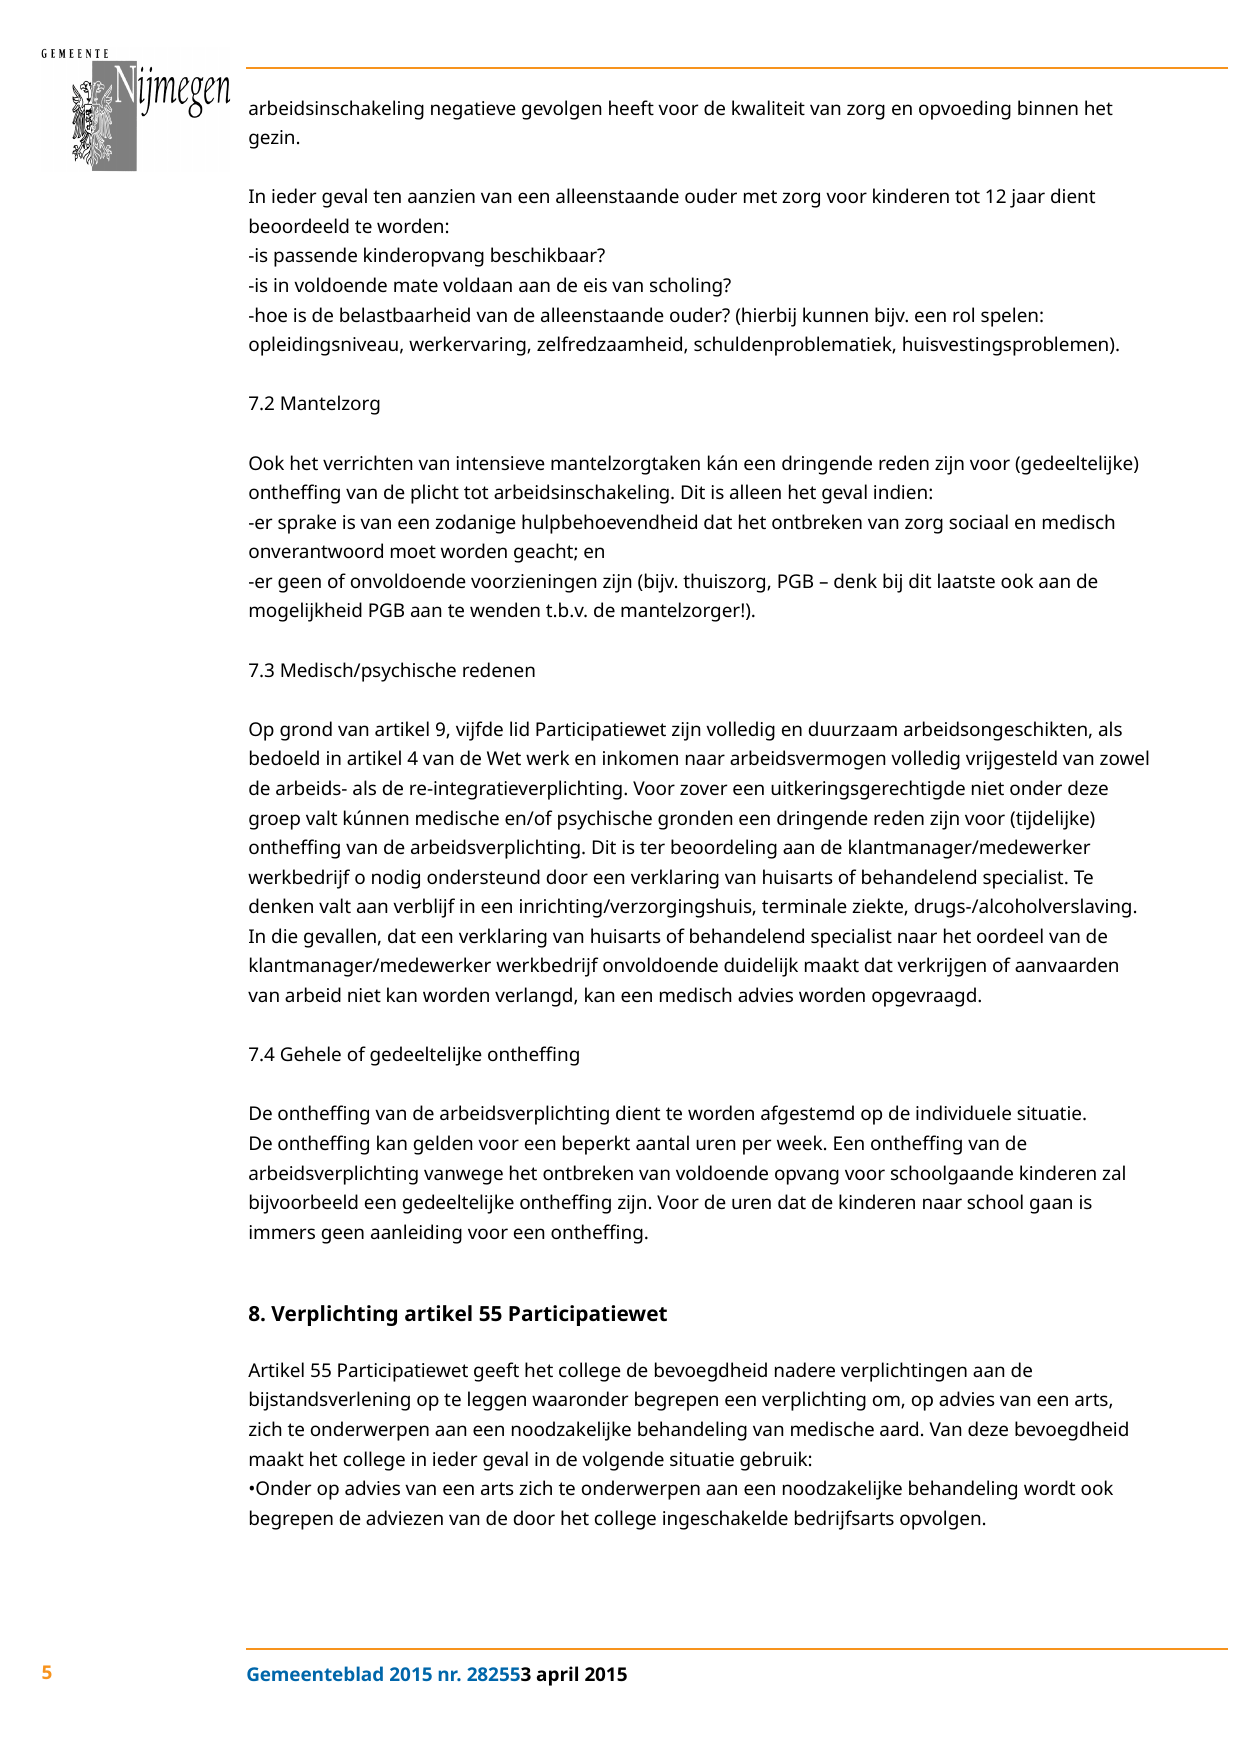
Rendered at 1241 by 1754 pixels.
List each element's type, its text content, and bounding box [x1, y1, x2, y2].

text Ook het verrichten van intensieve mantelzorgtaken kán een dringende reden zijn voor (gedeeltelijke) ontheffing van de plicht tot arbeidsinschakeling. Dit is alleen het geval indien: [248, 450, 1152, 505]
text Artikel 55 Participatiewet geeft het college de bevoegdheid nadere verplichtingen aan de bijstandsverlening op te leggen waaronder begrepen een verplichting om, op advies van een arts, zich te onderwerpen aan een noodzakelijke behandeling van medische aard. Van deze bevoegdheid maakt het college in ieder geval in de volgende situatie gebruik: [248, 1357, 1152, 1471]
text 8. Verplichting artikel 55 Participatiewet [248, 1299, 1152, 1327]
text -er geen of onvoldoende voorzieningen zijn (bijv. thuiszorg, PGB – denk bij dit laatste ook aan de mogelijkheid PGB aan te wenden t.b.v. de mantelzorger!). [248, 568, 1152, 623]
text -is in voldoende mate voldaan aan de eis van scholing? [248, 272, 1152, 298]
text De ontheffing van de arbeidsverplichting dient te worden afgestemd op de individuele situatie. [248, 1101, 1152, 1126]
text -hoe is de belastbaarheid van de alleenstaande ouder? (hierbij kunnen bijv. een rol spelen: opleidingsniveau, werkervaring, zelfredzaamheid, schuldenproblematiek, huisvestingsproblemen). [248, 302, 1152, 357]
text •Onder op advies van een arts zich te onderwerpen aan een noodzakelijke behandeling wordt ook begrepen de adviezen van de door het college ingeschakelde bedrijfsarts opvolgen. [248, 1475, 1152, 1531]
text 7.3 Medisch/psychische redenen [248, 657, 1152, 683]
text Op grond van artikel 9, vijfde lid Participatiewet zijn volledig en duurzaam arbeidsongeschikten, als bedoeld in artikel 4 van de Wet werk en inkomen naar arbeidsvermogen volledig vrijgesteld van zowel de arbeids- als de re-integratieverplichting. Voor zover een uitkeringsgerechtigde niet onder deze groep valt kúnnen medische en/of psychische gronden een dringende reden zijn voor (tijdelijke) ontheffing van de arbeidsverplichting. Dit is ter beoordeling aan de klantmanager/medewerker werkbedrijf o nodig ondersteund door een verklaring van huisarts of behandelend specialist. Te denken valt aan verblijf in een inrichting/verzorgingshuis, terminale ziekte, drugs-/alcoholverslaving. In die gevallen, dat een verklaring van huisarts of behandelend specialist naar het oordeel van de klantmanager/medewerker werkbedrijf onvoldoende duidelijk maakt dat verkrijgen of aanvaarden van arbeid niet kan worden verlangd, kan een medisch advies worden opgevraagd. [248, 716, 1152, 1008]
text 7.2 Mantelzorg [248, 391, 1152, 416]
picture [41, 47, 231, 172]
text 7.4 Gehele of gedeeltelijke ontheffing [248, 1041, 1152, 1067]
text -er sprake is van een zodanige hulpbehoevendheid dat het ontbreken van zorg sociaal en medisch onverantwoord moet worden geacht; en [248, 509, 1152, 564]
text In ieder geval ten aanzien van een alleenstaande ouder met zorg voor kinderen tot 12 jaar dient beoordeeld te worden: [248, 183, 1152, 239]
text arbeidsinschakeling negatieve gevolgen heeft voor de kwaliteit van zorg en opvoeding binnen het gezin. [248, 95, 1152, 150]
text -is passende kinderopvang beschikbaar? [248, 243, 1152, 268]
text De ontheffing kan gelden voor een beperkt aantal uren per week. Een ontheffing van de arbeidsverplichting vanwege het ontbreken van voldoende opvang voor schoolgaande kinderen zal bijvoorbeeld een gedeeltelijke ontheffing zijn. Voor de uren dat de kinderen naar school gaan is immers geen aanleiding voor een ontheffing. [248, 1130, 1152, 1245]
